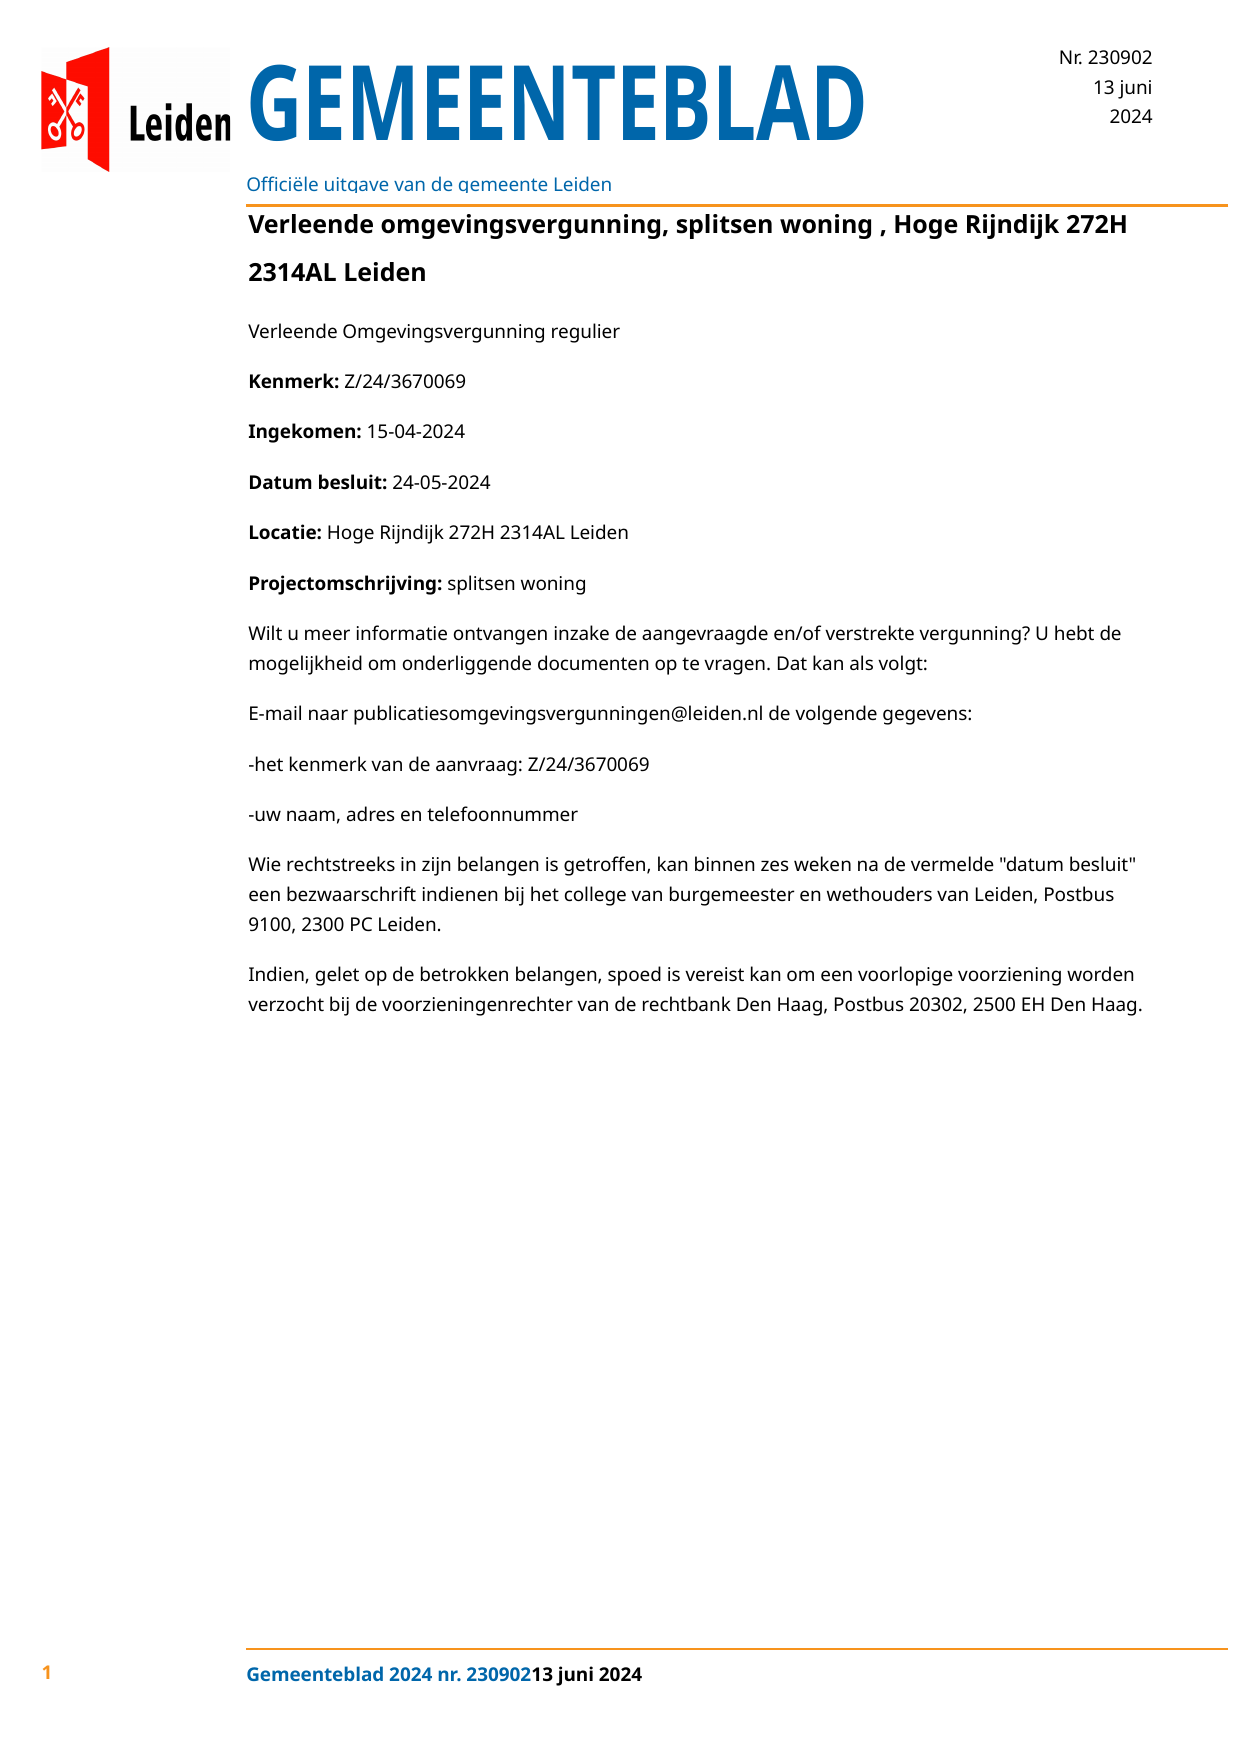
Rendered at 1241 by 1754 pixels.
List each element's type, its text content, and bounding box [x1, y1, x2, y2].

text -het kenmerk van de aanvraag: Z/24/3670069 [248, 751, 1152, 777]
text Wilt u meer informatie ontvangen inzake de aangevraagde en/of verstrekte vergunning? U hebt de mogelijkheid om onderliggende documenten op te vragen. Dat kan als volgt: [248, 620, 1152, 676]
text -uw naam, adres en telefoonnummer [248, 801, 1152, 827]
text Projectomschrijving: splitsen woning [248, 570, 1152, 596]
text Datum besluit: 24-05-2024 [248, 469, 1152, 495]
picture [41, 47, 231, 172]
text Kenmerk: Z/24/3670069 [248, 368, 1152, 394]
text Ingekomen: 15-04-2024 [248, 419, 1152, 444]
text Wie rechtstreeks in zijn belangen is getroffen, kan binnen zes weken na de vermelde "datum besluit" een bezwaarschrift indienen bij het college van burgemeester en wethouders van Leiden, Postbus 9100, 2300 PC Leiden. [248, 852, 1152, 937]
text E-mail naar publicatiesomgevingsvergunningen@leiden.nl de volgende gegevens: [248, 700, 1152, 726]
text Locatie: Hoge Rijndijk 272H 2314AL Leiden [248, 519, 1152, 545]
text Indien, gelet op de betrokken belangen, spoed is vereist kan om een voorlopige voorziening worden verzocht bij de voorzieningenrechter van de rechtbank Den Haag, Postbus 20302, 2500 EH Den Haag. [248, 961, 1152, 1017]
text Verleende Omgevingsvergunning regulier [248, 318, 1152, 344]
text Verleende omgevingsvergunning, splitsen woning , Hoge Rijndijk 272H 2314AL Leiden [248, 207, 1152, 288]
